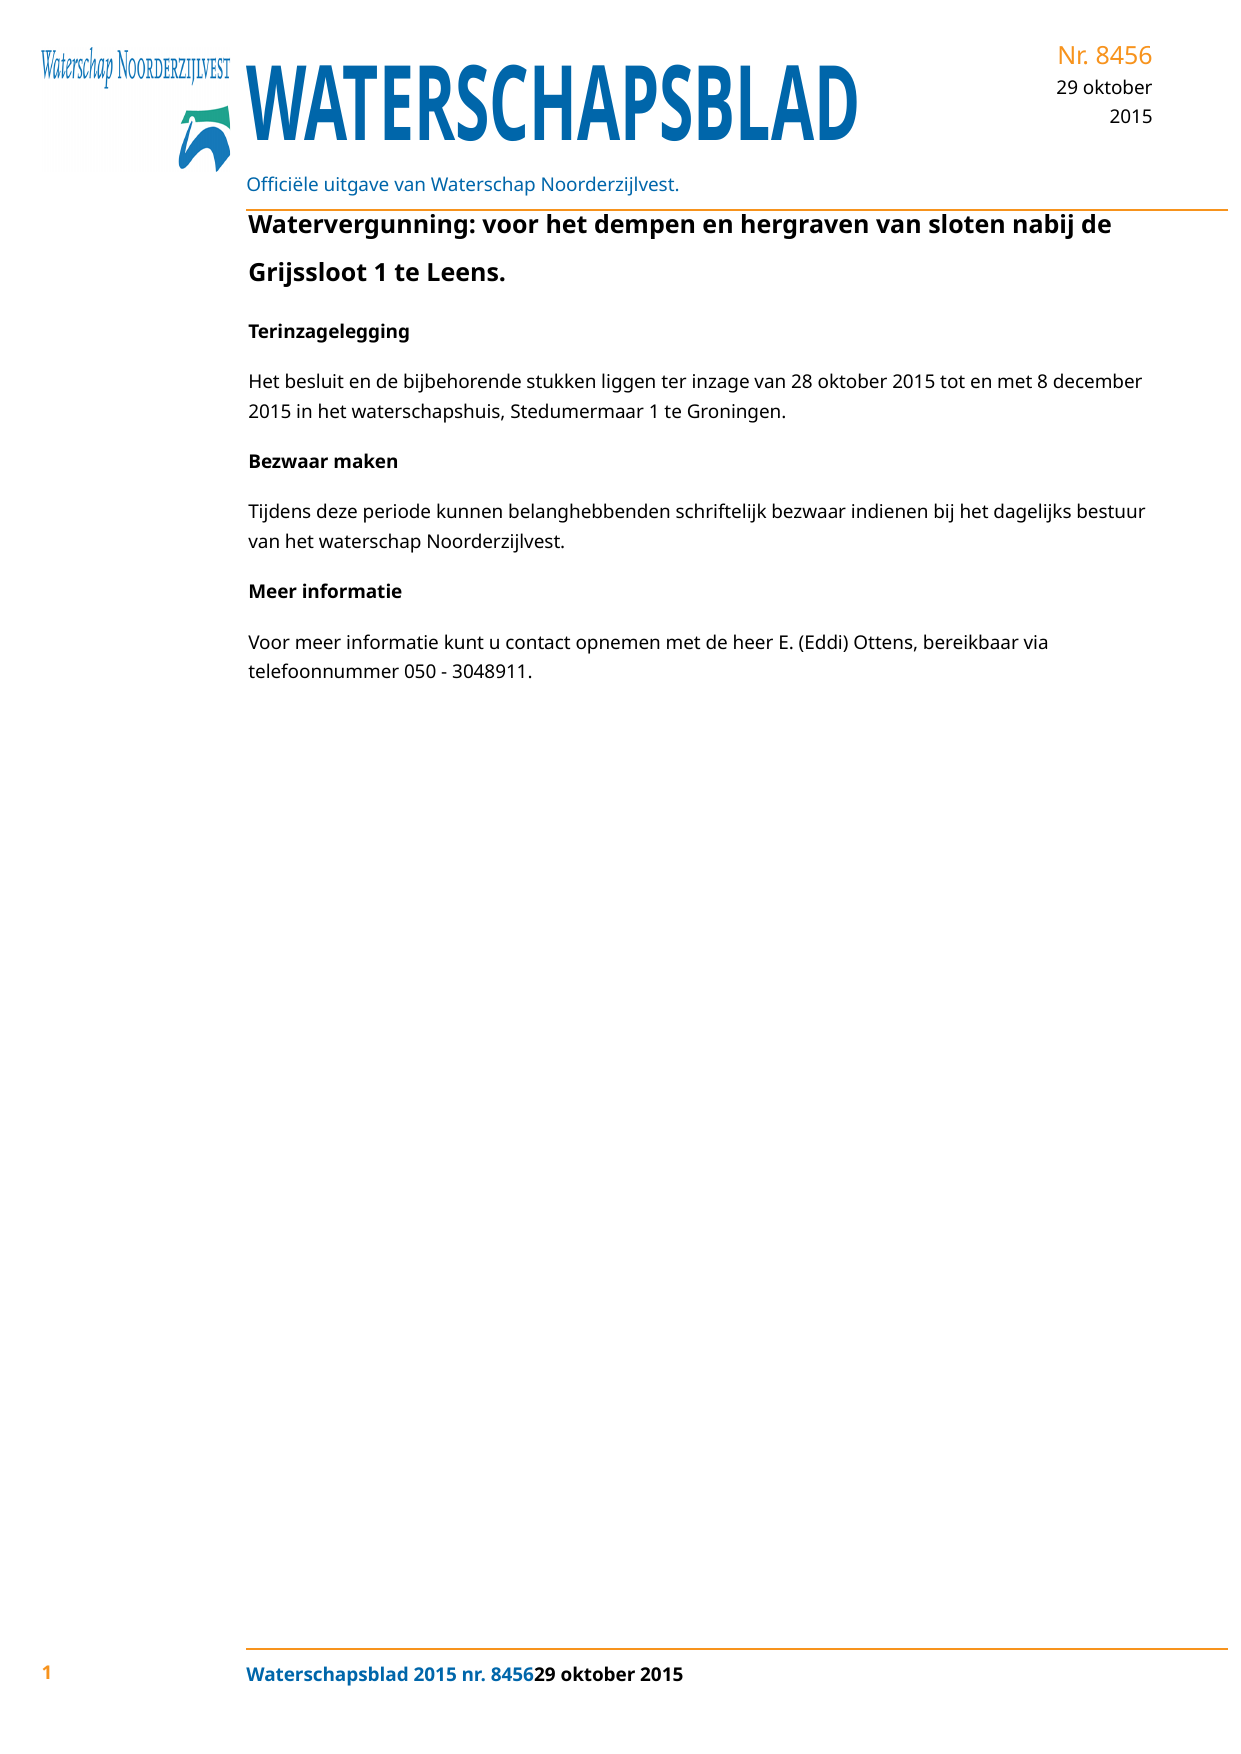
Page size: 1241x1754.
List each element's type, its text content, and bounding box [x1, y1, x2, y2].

text Watervergunning: voor het dempen en hergraven van sloten nabij de Grijssloot 1 te Leens. [248, 211, 1152, 288]
text Bezwaar maken [248, 448, 1152, 474]
text Meer informatie [248, 579, 1152, 604]
text Voor meer informatie kunt u contact opnemen met de heer E. (Eddi) Ottens, bereikbaar via telefoonnummer 050 - 3048911. [248, 629, 1152, 684]
text Terinzagelegging [248, 318, 1152, 344]
picture [41, 47, 231, 172]
text Tijdens deze periode kunnen belanghebbenden schriftelijk bezwaar indienen bij het dagelijks bestuur van het waterschap Noorderzijlvest. [248, 499, 1152, 554]
text Het besluit en de bijbehorende stukken liggen ter inzage van 28 oktober 2015 tot en met 8 december 2015 in het waterschapshuis, Stedumermaar 1 te Groningen. [248, 368, 1152, 424]
